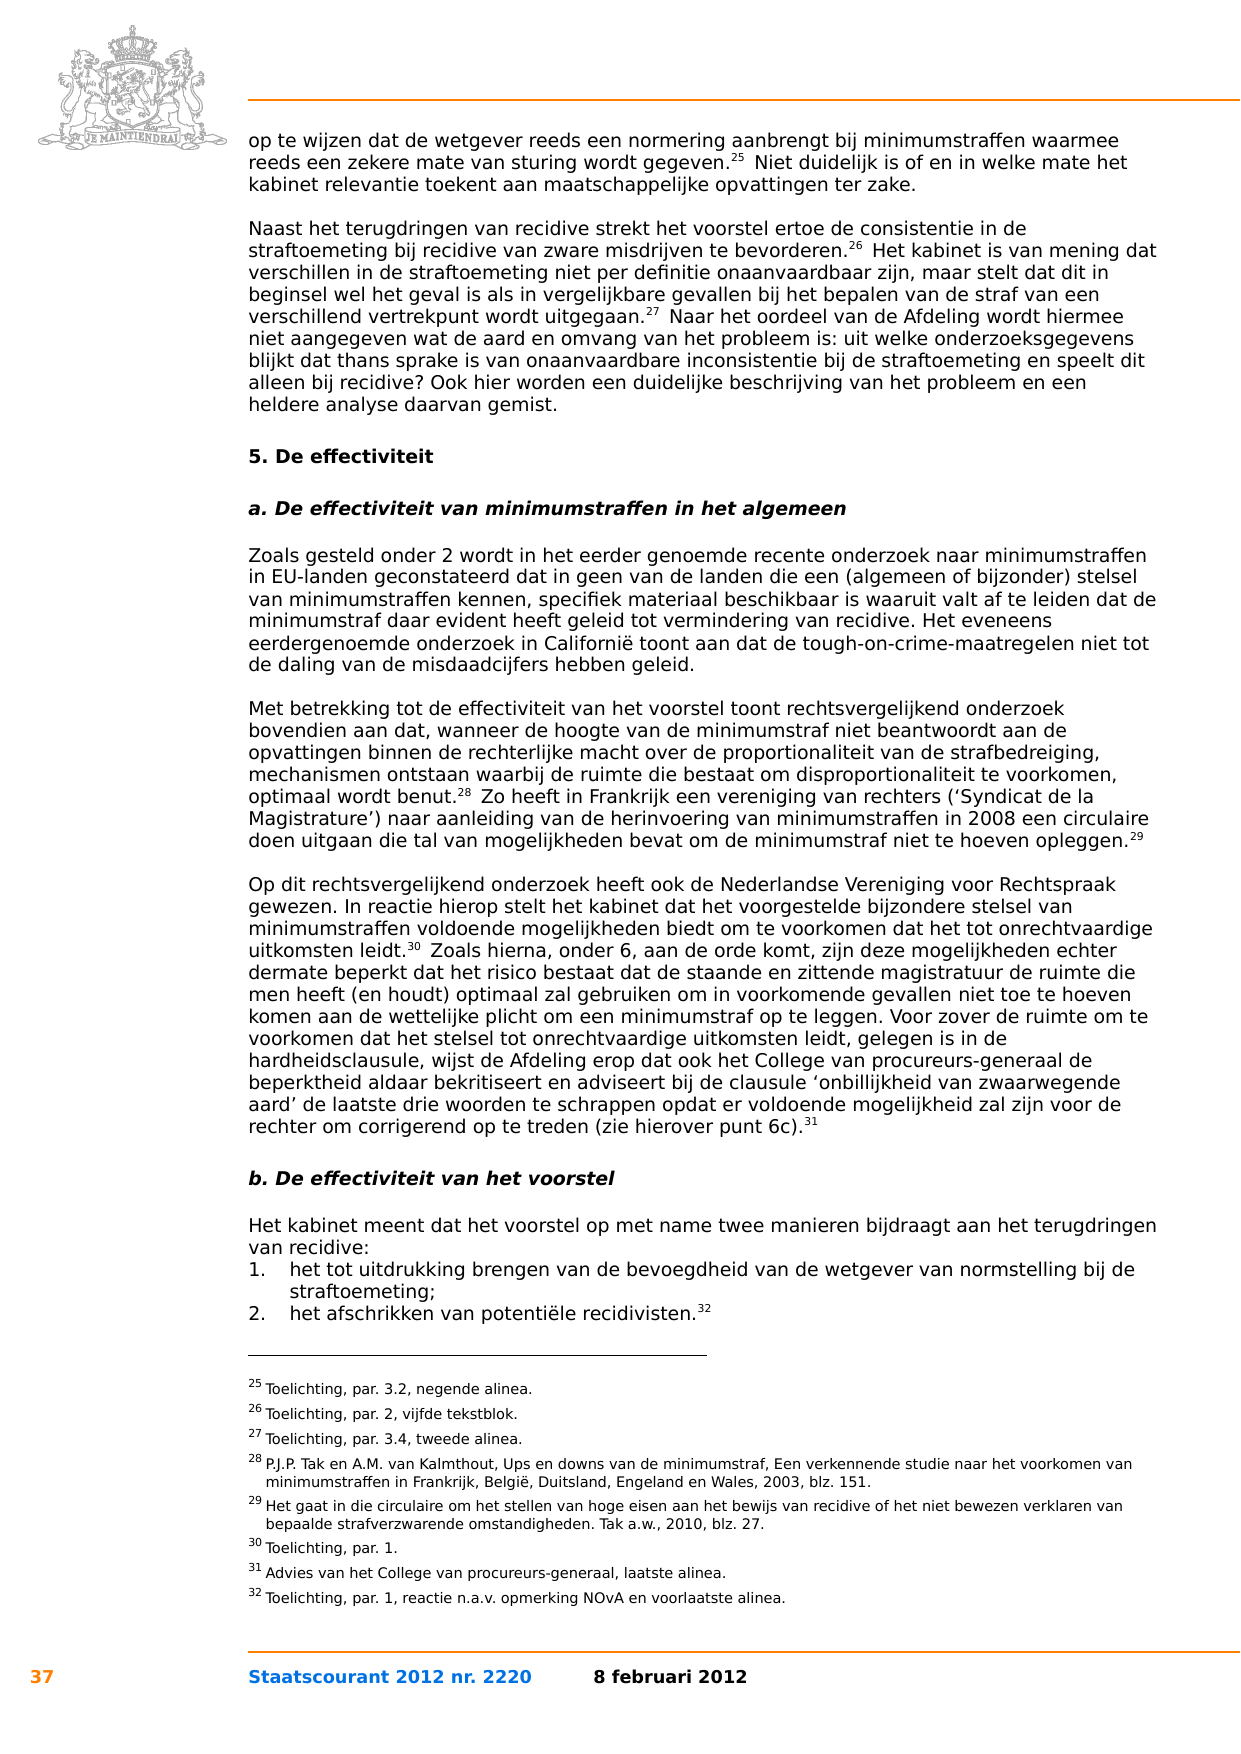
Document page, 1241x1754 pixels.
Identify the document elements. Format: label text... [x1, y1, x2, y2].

text Zoals gesteld onder 2 wordt in het eerder genoemde recente onderzoek naar minimumstraffen in EU-landen geconstateerd dat in geen van de landen die een (algemeen of bijzonder) stelsel van minimumstraffen kennen, specifiek materiaal beschikbaar is waaruit valt af te leiden dat de minimumstraf daar evident heeft geleid tot vermindering van recidive. Het eveneens eerdergenoemde onderzoek in Californië toont aan dat de tough-on-crime-maatregelen niet tot de daling van de misdaadcijfers hebben geleid. [248, 544, 1163, 676]
subtitle b. De effectiviteit van het voorstel [248, 1168, 1163, 1190]
text Het kabinet meent dat het voorstel op met name twee manieren bijdraagt aan het terugdringen van recidive: [248, 1215, 1163, 1259]
subtitle a. De effectiviteit van minimumstraffen in het algemeen [248, 497, 1163, 519]
text Toelichting, par. 1, reactie n.a.v. opmerking NOvA en voorlaatste alinea. [248, 1586, 1163, 1608]
text Op dit rechtsvergelijkend onderzoek heeft ook de Nederlandse Vereniging voor Rechtspraak gewezen. In reactie hierop stelt het kabinet dat het voorgestelde bijzondere stelsel van minimumstraffen voldoende mogelijkheden biedt om te voorkomen dat het tot onrechtvaardige uitkomsten leidt. Zoals hierna, onder 6, aan de orde komt, zijn deze mogelijkheden echter dermate beperkt dat het risico bestaat dat de staande en zittende magistratuur de ruimte die men heeft (en houdt) optimaal zal gebruiken om in voorkomende gevallen niet toe te hoeven komen aan de wettelijke plicht om een minimumstraf op te leggen. Voor zover de ruimte om te voorkomen dat het stelsel tot onrechtvaardige uitkomsten leidt, gelegen is in de hardheidsclausule, wijst de Afdeling erop dat ook het College van procureurs-generaal de beperktheid aldaar bekritiseert en adviseert bij de clausule ‘onbillijkheid van zwaarwegende aard’ de laatste drie woorden te schrappen opdat er voldoende mogelijkheid zal zijn voor de rechter om corrigerend op te treden (zie hierover punt 6c). [248, 874, 1163, 1138]
subtitle 5. De effectiviteit [248, 446, 1163, 467]
text Het gaat in die circulaire om het stellen van hoge eisen aan het bewijs van recidive of het niet bewezen verklaren van bepaalde strafverzwarende omstandigheden. Tak a.w., 2010, blz. 27. [248, 1494, 1163, 1533]
text P.J.P. Tak en A.M. van Kalmthout, Ups en downs van de minimumstraf, Een verkennende studie naar het voorkomen van minimumstraffen in Frankrijk, België, Duitsland, Engeland en Wales, 2003, blz. 151. [248, 1452, 1163, 1491]
picture [38, 25, 227, 150]
text Toelichting, par. 2, vijfde tekstblok. [248, 1402, 1163, 1424]
text Toelichting, par. 3.4, tweede alinea. [248, 1427, 1163, 1449]
text op te wijzen dat de wetgever reeds een normering aanbrengt bij minimumstraffen waarmee reeds een zekere mate van sturing wordt gegeven. Niet duidelijk is of en in welke mate het kabinet relevantie toekent aan maatschappelijke opvattingen ter zake. [248, 130, 1163, 196]
text Met betrekking tot de effectiviteit van het voorstel toont rechtsvergelijkend onderzoek bovendien aan dat, wanneer de hoogte van de minimumstraf niet beantwoordt aan de opvattingen binnen de rechterlijke macht over de proportionaliteit van de strafbedreiging, mechanismen ontstaan waarbij de ruimte die bestaat om disproportionaliteit te voorkomen, optimaal wordt benut. Zo heeft in Frankrijk een vereniging van rechters (‘Syndicat de la Magistrature’) naar aanleiding van de herinvoering van minimumstraffen in 2008 een circulaire doen uitgaan die tal van mogelijkheden bevat om de minimumstraf niet te hoeven opleggen. [248, 698, 1163, 852]
text Toelichting, par. 1. [248, 1536, 1163, 1558]
text Toelichting, par. 3.2, negende alinea. [248, 1377, 1163, 1399]
text Advies van het College van procureurs-generaal, laatste alinea. [248, 1561, 1163, 1583]
text Naast het terugdringen van recidive strekt het voorstel ertoe de consistentie in de straftoemeting bij recidive van zware misdrijven te bevorderen. Het kabinet is van mening dat verschillen in de straftoemeting niet per definitie onaanvaardbaar zijn, maar stelt dat dit in beginsel wel het geval is als in vergelijkbare gevallen bij het bepalen van de straf van een verschillend vertrekpunt wordt uitgegaan. Naar het oordeel van de Afdeling wordt hiermee niet aangegeven wat de aard en omvang van het probleem is: uit welke onderzoeksgegevens blijkt dat thans sprake is van onaanvaardbare inconsistentie bij de straftoemeting en speelt dit alleen bij recidive? Ook hier worden een duidelijke beschrijving van het probleem en een heldere analyse daarvan gemist. [248, 218, 1163, 416]
text 2. het afschrikken van potentiële recidivisten. [248, 1303, 1163, 1324]
text 1. het tot uitdrukking brengen van de bevoegdheid van de wetgever van normstelling bij de straftoemeting; [248, 1259, 1163, 1303]
